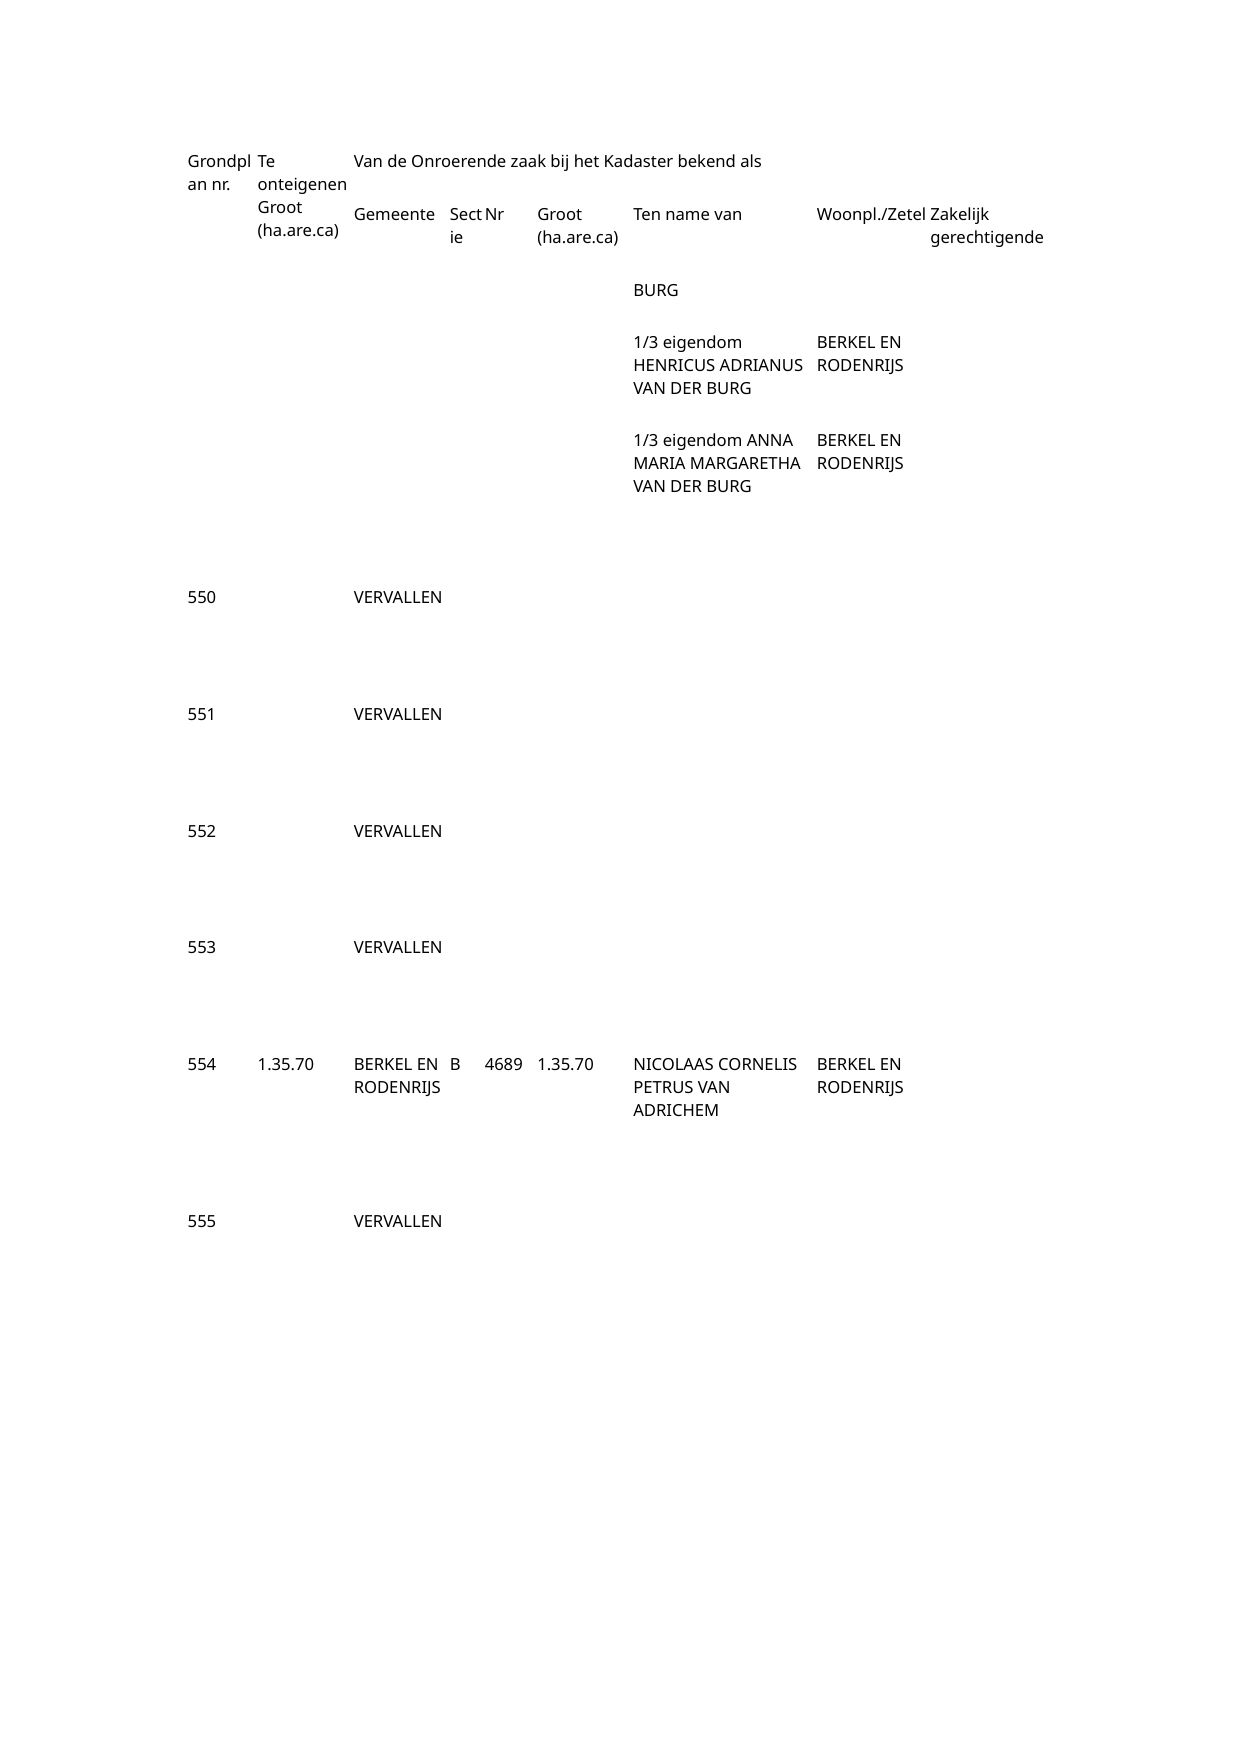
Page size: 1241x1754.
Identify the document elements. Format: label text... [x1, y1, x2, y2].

table_cell [817, 936, 930, 994]
table_cell [633, 1210, 817, 1268]
table_cell VERVALLEN [354, 586, 449, 644]
table_cell [450, 429, 484, 527]
table_cell 1/3 eigendom HENRICUS ADRIANUS VAN DER BURG [633, 331, 817, 429]
table_cell [450, 644, 484, 702]
table_cell [537, 278, 633, 331]
table_cell [633, 703, 817, 761]
table_cell [930, 429, 1053, 527]
table_cell [485, 644, 537, 702]
table_cell [258, 761, 353, 819]
table_cell [930, 1210, 1053, 1268]
table_cell [930, 936, 1053, 994]
table_cell Zakelijk gerechtigende [930, 203, 1053, 278]
table_cell [258, 878, 353, 936]
table_cell [258, 1210, 353, 1268]
table_cell [450, 331, 484, 429]
table_cell [817, 878, 930, 936]
table_cell [537, 878, 633, 936]
table_cell [537, 819, 633, 878]
table_cell [188, 527, 257, 586]
table_cell [258, 527, 353, 586]
table_cell [188, 761, 257, 819]
table_cell [930, 995, 1053, 1053]
table_cell [537, 586, 633, 644]
table_cell [633, 586, 817, 644]
table_cell [188, 644, 257, 702]
table_cell [450, 878, 484, 936]
table_cell BERKEL EN RODENRIJS [354, 1053, 449, 1151]
table_cell Gemeente [354, 203, 449, 278]
table_cell [817, 703, 930, 761]
table_cell Woonpl./Zetel [817, 203, 930, 278]
table_cell 1.35.70 [258, 1053, 353, 1151]
table_cell [930, 878, 1053, 936]
table_cell [485, 936, 537, 994]
table_cell 1.35.70 [537, 1053, 633, 1151]
table_cell Sectie [450, 203, 484, 278]
table_cell [354, 995, 449, 1053]
table_cell 1/3 eigendom ANNA MARIA MARGARETHA VAN DER BURG [633, 429, 817, 527]
table_cell [537, 995, 633, 1053]
table_cell [354, 1151, 449, 1209]
table_cell [930, 644, 1053, 702]
table_cell [537, 1210, 633, 1268]
table_cell [258, 586, 353, 644]
table_cell Groot (ha.are.ca) [537, 203, 633, 278]
table_cell [817, 761, 930, 819]
table_cell BURG [633, 278, 817, 331]
table_cell [537, 703, 633, 761]
table_cell [633, 644, 817, 702]
table_cell [817, 586, 930, 644]
table_cell [485, 278, 537, 331]
table_cell [633, 527, 817, 586]
table_cell [354, 761, 449, 819]
table_cell [485, 761, 537, 819]
table_cell [485, 429, 537, 527]
table_cell [633, 819, 817, 878]
table_cell [817, 1151, 930, 1209]
table_cell [930, 819, 1053, 878]
table_cell [450, 586, 484, 644]
table_cell [450, 527, 484, 586]
table_cell [633, 761, 817, 819]
table_cell [354, 878, 449, 936]
table_cell [258, 936, 353, 994]
table_cell Nr [485, 203, 537, 278]
table_cell 555 [188, 1210, 257, 1268]
table_cell [450, 995, 484, 1053]
table_cell VERVALLEN [354, 819, 449, 878]
table_cell [450, 761, 484, 819]
table_cell [485, 1210, 537, 1268]
table_cell [930, 703, 1053, 761]
table_cell [258, 331, 353, 429]
table_cell [537, 527, 633, 586]
table_cell [188, 429, 257, 527]
table_cell [537, 1151, 633, 1209]
table_cell [485, 703, 537, 761]
table_cell [485, 878, 537, 936]
table_cell [930, 331, 1053, 429]
table_cell [450, 1210, 484, 1268]
table_cell [354, 331, 449, 429]
table_cell 551 [188, 703, 257, 761]
table_cell Ten name van [633, 203, 817, 278]
table_cell [354, 527, 449, 586]
table_cell [258, 703, 353, 761]
table_cell VERVALLEN [354, 1210, 449, 1268]
table_cell B [450, 1053, 484, 1151]
table_cell [450, 278, 484, 331]
table_cell NICOLAAS CORNELIS PETRUS VAN ADRICHEM [633, 1053, 817, 1151]
table_cell 552 [188, 819, 257, 878]
table_cell [633, 995, 817, 1053]
table_cell [537, 936, 633, 994]
table_cell [633, 1151, 817, 1209]
table_cell [817, 644, 930, 702]
table_cell [930, 586, 1053, 644]
table_cell [537, 644, 633, 702]
table_cell [354, 644, 449, 702]
table_cell [188, 1151, 257, 1209]
table_cell [633, 878, 817, 936]
table_cell [188, 878, 257, 936]
table_cell [817, 527, 930, 586]
table_cell [354, 278, 449, 331]
table_cell 4689 [485, 1053, 537, 1151]
table_cell [485, 586, 537, 644]
table_cell [485, 527, 537, 586]
table_header Grondplan nr. [188, 150, 257, 278]
table_cell [450, 936, 484, 994]
table_cell [258, 819, 353, 878]
table_header Te onteigenen Groot (ha.are.ca) [258, 150, 353, 278]
table_cell [258, 429, 353, 527]
table_cell [930, 761, 1053, 819]
table_cell BERKEL EN RODENRIJS [817, 331, 930, 429]
table_cell [485, 331, 537, 429]
table_cell [188, 278, 257, 331]
table_cell 553 [188, 936, 257, 994]
table_cell [258, 995, 353, 1053]
table_header Van de Onroerende zaak bij het Kadaster bekend als [354, 150, 1053, 203]
table_cell [485, 819, 537, 878]
table_cell [258, 1151, 353, 1209]
table_cell [930, 1053, 1053, 1151]
table_cell [258, 644, 353, 702]
table_cell [633, 936, 817, 994]
table_cell [450, 1151, 484, 1209]
table_cell [485, 995, 537, 1053]
table_cell [450, 819, 484, 878]
table_cell VERVALLEN [354, 936, 449, 994]
table_cell BERKEL EN RODENRIJS [817, 1053, 930, 1151]
table_cell 550 [188, 586, 257, 644]
table_cell BERKEL EN RODENRIJS [817, 429, 930, 527]
table_cell [188, 995, 257, 1053]
table_cell 554 [188, 1053, 257, 1151]
table_cell VERVALLEN [354, 703, 449, 761]
table_cell [817, 819, 930, 878]
table_cell [258, 278, 353, 331]
table_cell [537, 331, 633, 429]
table_cell [930, 278, 1053, 331]
table_cell [817, 278, 930, 331]
table_cell [450, 703, 484, 761]
table_cell [485, 1151, 537, 1209]
table_cell [537, 429, 633, 527]
table_cell [930, 1151, 1053, 1209]
table_cell [817, 1210, 930, 1268]
table_cell [188, 331, 257, 429]
table_cell [354, 429, 449, 527]
table_cell [537, 761, 633, 819]
table_cell [817, 995, 930, 1053]
table_cell [930, 527, 1053, 586]
